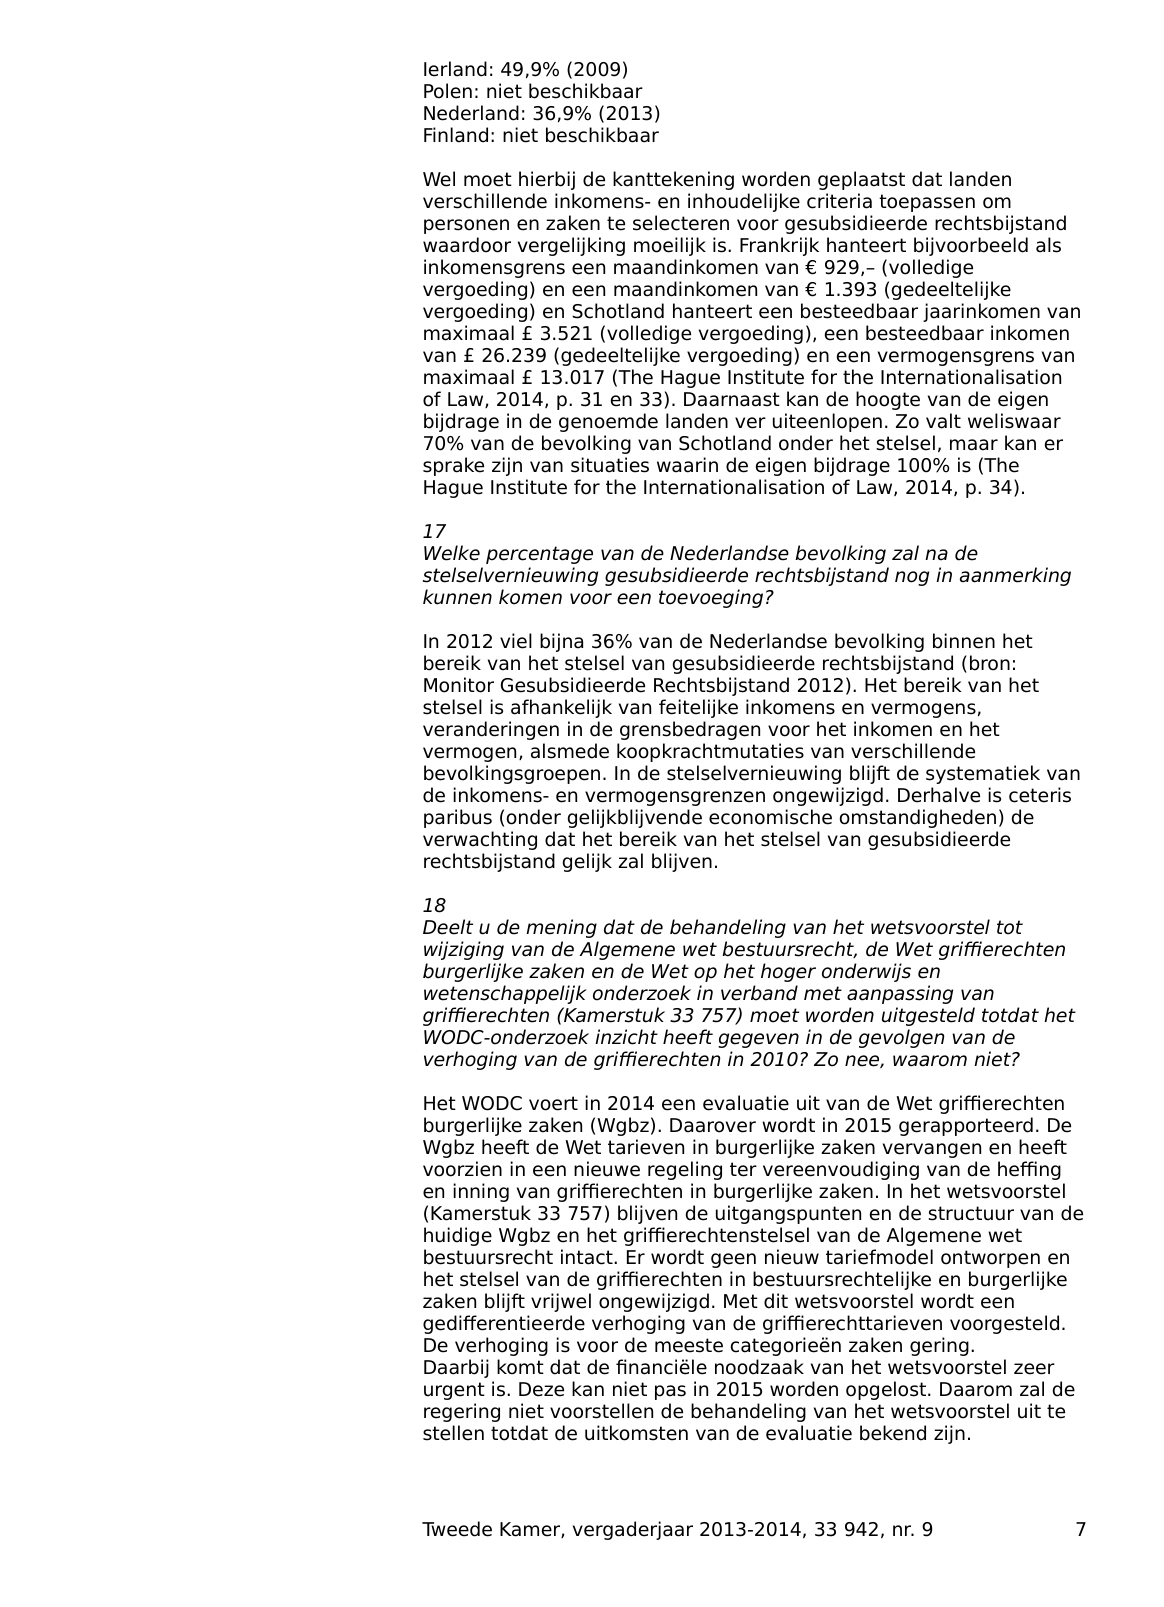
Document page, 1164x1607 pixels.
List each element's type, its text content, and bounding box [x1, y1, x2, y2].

text Finland: niet beschikbaar [422, 125, 1087, 147]
text In 2012 viel bijna 36% van de Nederlandse bevolking binnen het bereik van het stelsel van gesubsidieerde rechtsbijstand (bron: Monitor Gesubsidieerde Rechtsbijstand 2012). Het bereik van het stelsel is afhankelijk van feitelijke inkomens en vermogens, veranderingen in de grensbedragen voor het inkomen en het vermogen, alsmede koopkrachtmutaties van verschillende bevolkingsgroepen. In de stelselvernieuwing blijft de systematiek van de inkomens- en vermogensgrenzen ongewijzigd. Derhalve is ceteris paribus (onder gelijkblijvende economische omstandigheden) de verwachting dat het bereik van het stelsel van gesubsidieerde rechtsbijstand gelijk zal blijven. [422, 631, 1087, 873]
text Polen: niet beschikbaar [422, 81, 1087, 103]
text Deelt u de mening dat de behandeling van het wetsvoorstel tot wijziging van de Algemene wet bestuursrecht, de Wet griffierechten burgerlijke zaken en de Wet op het hoger onderwijs en wetenschappelijk onderzoek in verband met aanpassing van griffierechten (Kamerstuk 33 757) moet worden uitgesteld totdat het WODC-onderzoek inzicht heeft gegeven in de gevolgen van de verhoging van de griffierechten in 2010? Zo nee, waarom niet? [422, 917, 1087, 1071]
text Welke percentage van de Nederlandse bevolking zal na de stelselvernieuwing gesubsidieerde rechtsbijstand nog in aanmerking kunnen komen voor een toevoeging? [422, 543, 1087, 609]
text Daarbij komt dat de financiële noodzaak van het wetsvoorstel zeer urgent is. Deze kan niet pas in 2015 worden opgelost. Daarom zal de regering niet voorstellen de behandeling van het wetsvoorstel uit te stellen totdat de uitkomsten van de evaluatie bekend zijn. [422, 1357, 1087, 1445]
text Ierland: 49,9% (2009) [422, 59, 1087, 81]
text Het WODC voert in 2014 een evaluatie uit van de Wet griffierechten burgerlijke zaken (Wgbz). Daarover wordt in 2015 gerapporteerd. De Wgbz heeft de Wet tarieven in burgerlijke zaken vervangen en heeft voorzien in een nieuwe regeling ter vereenvoudiging van de heffing en inning van griffierechten in burgerlijke zaken. In het wetsvoorstel (Kamerstuk 33 757) blijven de uitgangspunten en de structuur van de huidige Wgbz en het griffierechtenstelsel van de Algemene wet bestuursrecht intact. Er wordt geen nieuw tariefmodel ontworpen en het stelsel van de griffierechten in bestuursrechtelijke en burgerlijke zaken blijft vrijwel ongewijzigd. Met dit wetsvoorstel wordt een gedifferentieerde verhoging van de griffierechttarieven voorgesteld. De verhoging is voor de meeste categorieën zaken gering. [422, 1093, 1087, 1357]
text Nederland: 36,9% (2013) [422, 103, 1087, 125]
text 18 [422, 895, 1087, 917]
text 17 [422, 521, 1087, 543]
text Wel moet hierbij de kanttekening worden geplaatst dat landen verschillende inkomens- en inhoudelijke criteria toepassen om personen en zaken te selecteren voor gesubsidieerde rechtsbijstand waardoor vergelijking moeilijk is. Frankrijk hanteert bijvoorbeeld als inkomensgrens een maandinkomen van € 929,– (volledige vergoeding) en een maandinkomen van € 1.393 (gedeeltelijke vergoeding) en Schotland hanteert een besteedbaar jaarinkomen van maximaal £ 3.521 (volledige vergoeding), een besteedbaar inkomen van £ 26.239 (gedeeltelijke vergoeding) en een vermogensgrens van maximaal £ 13.017 (The Hague Institute for the Internationalisation of Law, 2014, p. 31 en 33). Daarnaast kan de hoogte van de eigen bijdrage in de genoemde landen ver uiteenlopen. Zo valt weliswaar 70% van de bevolking van Schotland onder het stelsel, maar kan er sprake zijn van situaties waarin de eigen bijdrage 100% is (The Hague Institute for the Internationalisation of Law, 2014, p. 34). [422, 169, 1087, 499]
